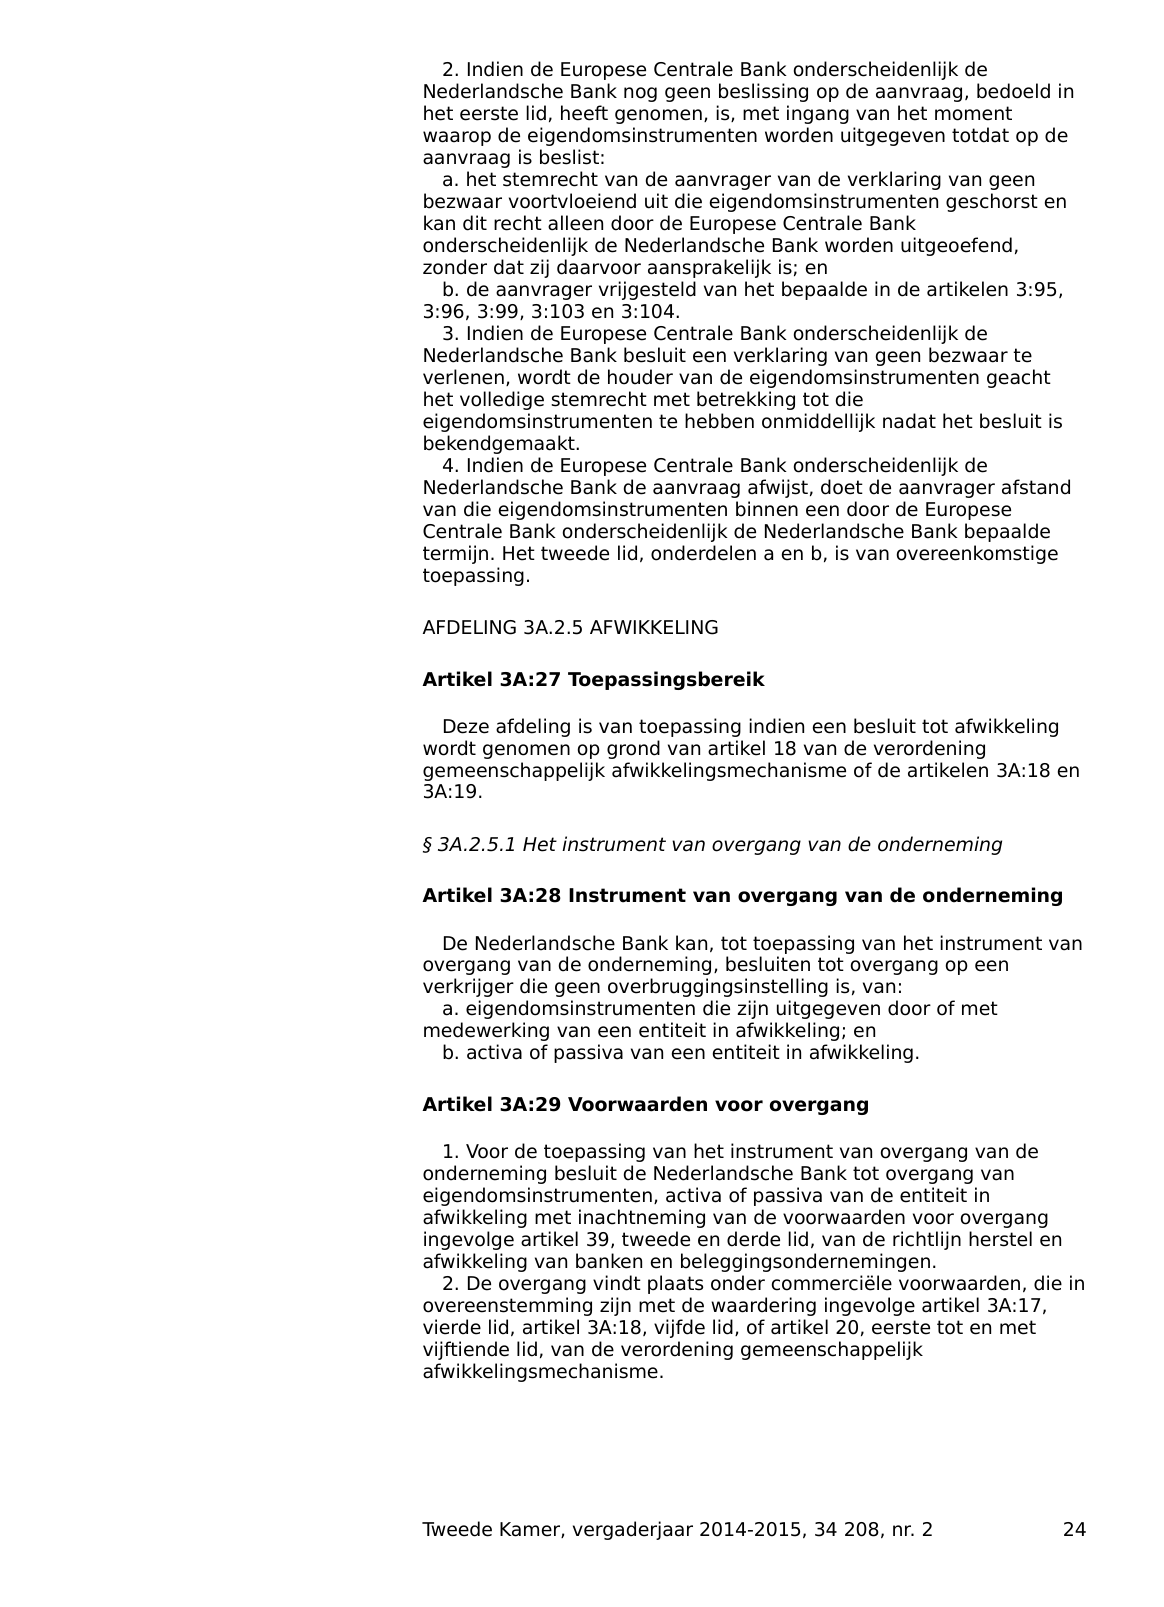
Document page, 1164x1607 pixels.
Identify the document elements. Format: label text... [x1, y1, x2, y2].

text 1. Voor de toepassing van het instrument van overgang van de onderneming besluit de Nederlandsche Bank tot overgang van eigendomsinstrumenten, activa of passiva van de entiteit in afwikkeling met inachtneming van de voorwaarden voor overgang ingevolge artikel 39, tweede en derde lid, van de richtlijn herstel en afwikkeling van banken en beleggingsondernemingen. [422, 1141, 1087, 1273]
text 2. Indien de Europese Centrale Bank onderscheidenlijk de Nederlandsche Bank nog geen beslissing op de aanvraag, bedoeld in het eerste lid, heeft genomen, is, met ingang van het moment waarop de eigendomsinstrumenten worden uitgegeven totdat op de aanvraag is beslist: [422, 59, 1087, 169]
text 2. De overgang vindt plaats onder commerciële voorwaarden, die in overeenstemming zijn met de waardering ingevolge artikel 3A:17, vierde lid, artikel 3A:18, vijfde lid, of artikel 20, eerste tot en met vijftiende lid, van de verordening gemeenschappelijk afwikkelingsmechanisme. [422, 1273, 1087, 1383]
subtitle § 3A.2.5.1 Het instrument van overgang van de onderneming [422, 833, 1087, 855]
subtitle AFDELING 3A.2.5 AFWIKKELING [422, 617, 1087, 638]
subtitle Artikel 3A:27 Toepassingsbereik [422, 668, 1087, 691]
text De Nederlandsche Bank kan, tot toepassing van het instrument van overgang van de onderneming, besluiten tot overgang op een verkrijger die geen overbruggingsinstelling is, van: [422, 932, 1087, 998]
subtitle Artikel 3A:28 Instrument van overgang van de onderneming [422, 885, 1087, 907]
text 3. Indien de Europese Centrale Bank onderscheidenlijk de Nederlandsche Bank besluit een verklaring van geen bezwaar te verlenen, wordt de houder van de eigendomsinstrumenten geacht het volledige stemrecht met betrekking tot die eigendomsinstrumenten te hebben onmiddellijk nadat het besluit is bekendgemaakt. [422, 323, 1087, 455]
text b. de aanvrager vrijgesteld van het bepaalde in de artikelen 3:95, 3:96, 3:99, 3:103 en 3:104. [422, 279, 1087, 323]
text 4. Indien de Europese Centrale Bank onderscheidenlijk de Nederlandsche Bank de aanvraag afwijst, doet de aanvrager afstand van die eigendomsinstrumenten binnen een door de Europese Centrale Bank onderscheidenlijk de Nederlandsche Bank bepaalde termijn. Het tweede lid, onderdelen a en b, is van overeenkomstige toepassing. [422, 455, 1087, 587]
text a. het stemrecht van de aanvrager van de verklaring van geen bezwaar voortvloeiend uit die eigendomsinstrumenten geschorst en kan dit recht alleen door de Europese Centrale Bank onderscheidenlijk de Nederlandsche Bank worden uitgeoefend, zonder dat zij daarvoor aansprakelijk is; en [422, 169, 1087, 279]
text Deze afdeling is van toepassing indien een besluit tot afwikkeling wordt genomen op grond van artikel 18 van de verordening gemeenschappelijk afwikkelingsmechanisme of de artikelen 3A:18 en 3A:19. [422, 716, 1087, 803]
text a. eigendomsinstrumenten die zijn uitgegeven door of met medewerking van een entiteit in afwikkeling; en [422, 998, 1087, 1042]
subtitle Artikel 3A:29 Voorwaarden voor overgang [422, 1094, 1087, 1116]
text b. activa of passiva van een entiteit in afwikkeling. [422, 1042, 1087, 1064]
